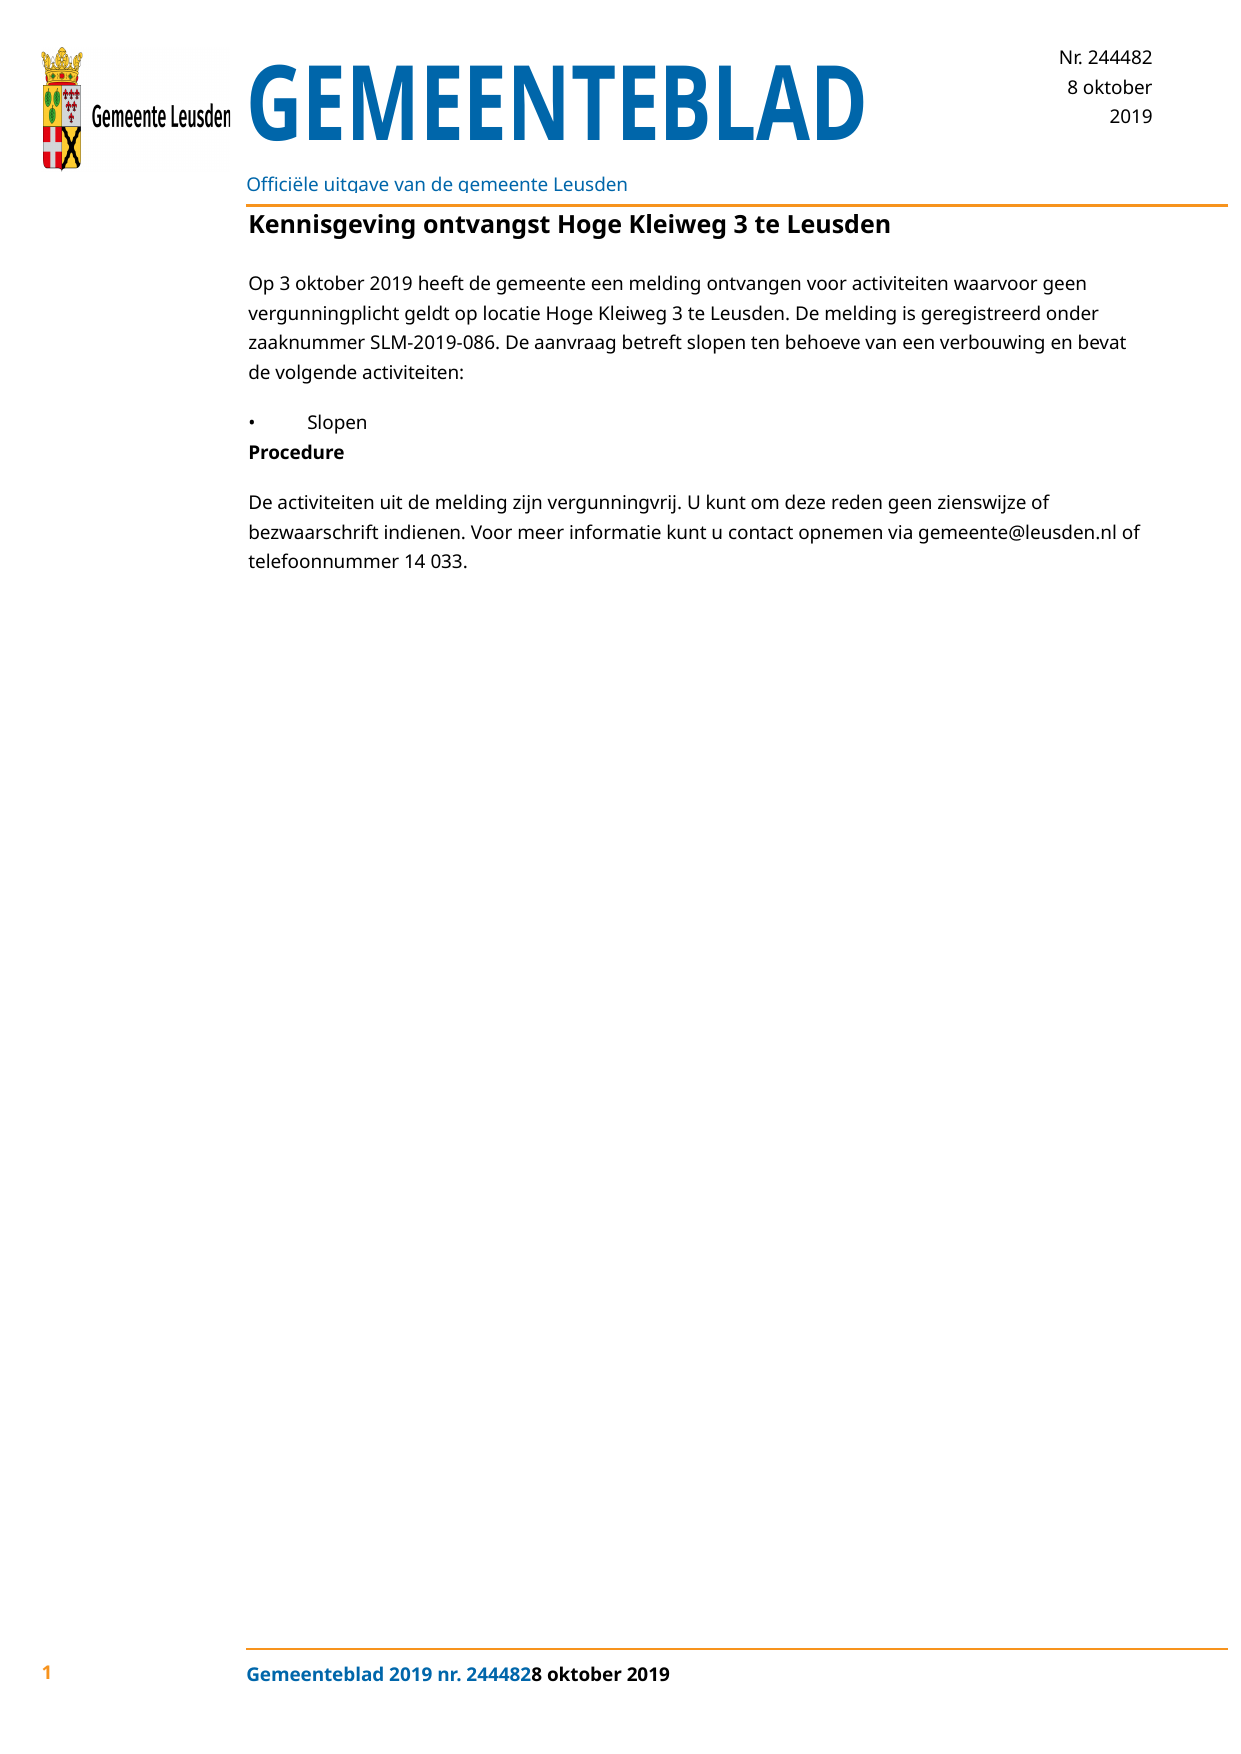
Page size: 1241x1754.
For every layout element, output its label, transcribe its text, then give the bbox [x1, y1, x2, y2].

list Slopen [248, 409, 1152, 435]
picture [41, 47, 231, 172]
text Kennisgeving ontvangst Hoge Kleiweg 3 te Leusden [248, 207, 1152, 241]
text Op 3 oktober 2019 heeft de gemeente een melding ontvangen voor activiteiten waarvoor geen vergunningplicht geldt op locatie Hoge Kleiweg 3 te Leusden. De melding is geregistreerd onder zaaknummer SLM-2019-086. De aanvraag betreft slopen ten behoeve van een verbouwing en bevat de volgende activiteiten: [248, 270, 1152, 385]
text Procedure [248, 439, 1152, 465]
text De activiteiten uit de melding zijn vergunningvrij. U kunt om deze reden geen zienswijze of bezwaarschrift indienen. Voor meer informatie kunt u contact opnemen via gemeente@leusden.nl of telefoonnummer 14 033. [248, 489, 1152, 574]
